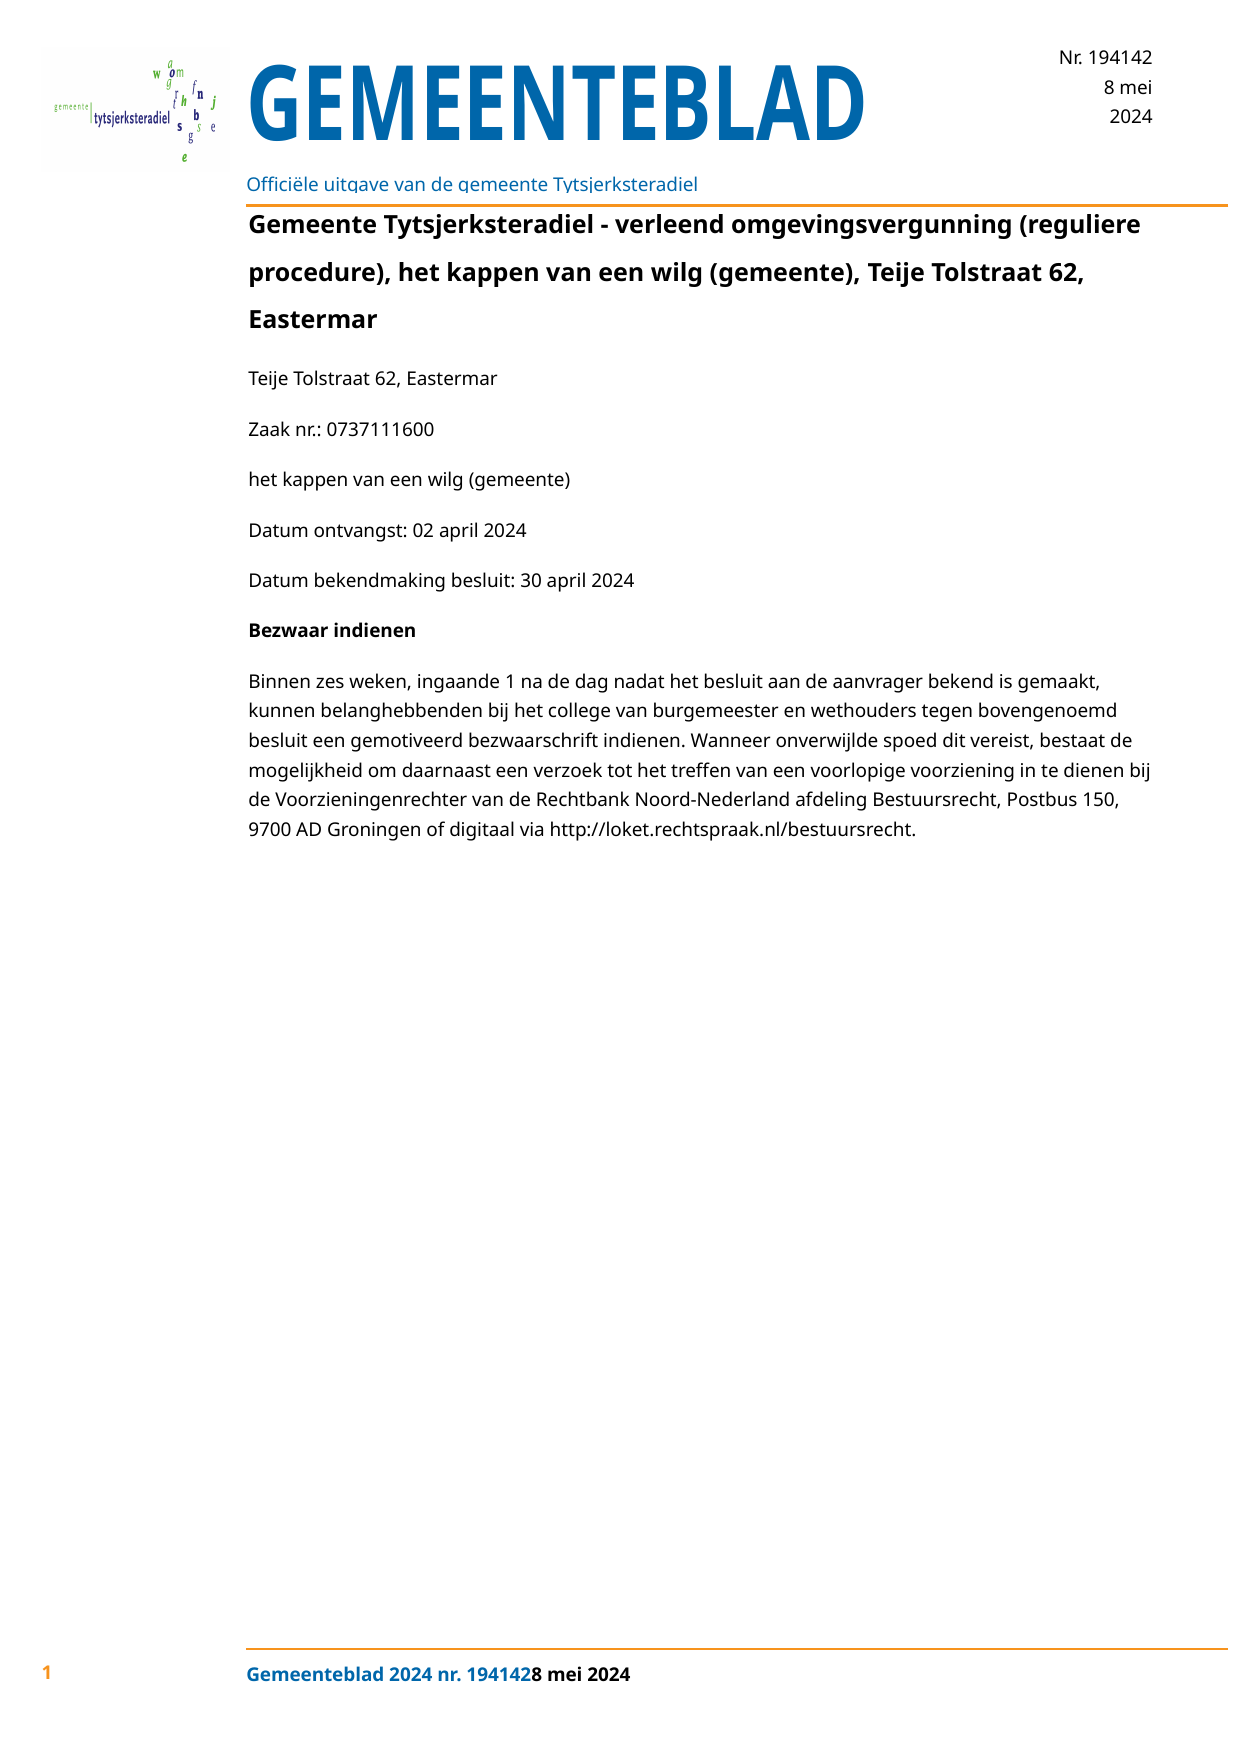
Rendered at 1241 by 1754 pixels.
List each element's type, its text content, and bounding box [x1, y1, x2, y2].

text Teije Tolstraat 62, Eastermar [248, 366, 1152, 391]
text Datum bekendmaking besluit: 30 april 2024 [248, 567, 1152, 593]
text Binnen zes weken, ingaande 1 na de dag nadat het besluit aan de aanvrager bekend is gemaakt, kunnen belanghebbenden bij het college van burgemeester en wethouders tegen bovengenoemd besluit een gemotiveerd bezwaarschrift indienen. Wanneer onverwijlde spoed dit vereist, bestaat de mogelijkheid om daarnaast een verzoek tot het treffen van een voorlopige voorziening in te dienen bij de Voorzieningenrechter van de Rechtbank Noord-Nederland afdeling Bestuursrecht, Postbus 150, 9700 AD Groningen of digitaal via http://loket.rechtspraak.nl/bestuursrecht. [248, 668, 1152, 842]
text Zaak nr.: 0737111600 [248, 416, 1152, 442]
text Bezwaar indienen [248, 618, 1152, 643]
text Datum ontvangst: 02 april 2024 [248, 517, 1152, 542]
text Gemeente Tytsjerksteradiel - verleend omgevingsvergunning (reguliere procedure), het kappen van een wilg (gemeente), Teije Tolstraat 62, Eastermar [248, 207, 1152, 336]
text het kappen van een wilg (gemeente) [248, 466, 1152, 492]
picture [41, 47, 231, 172]
